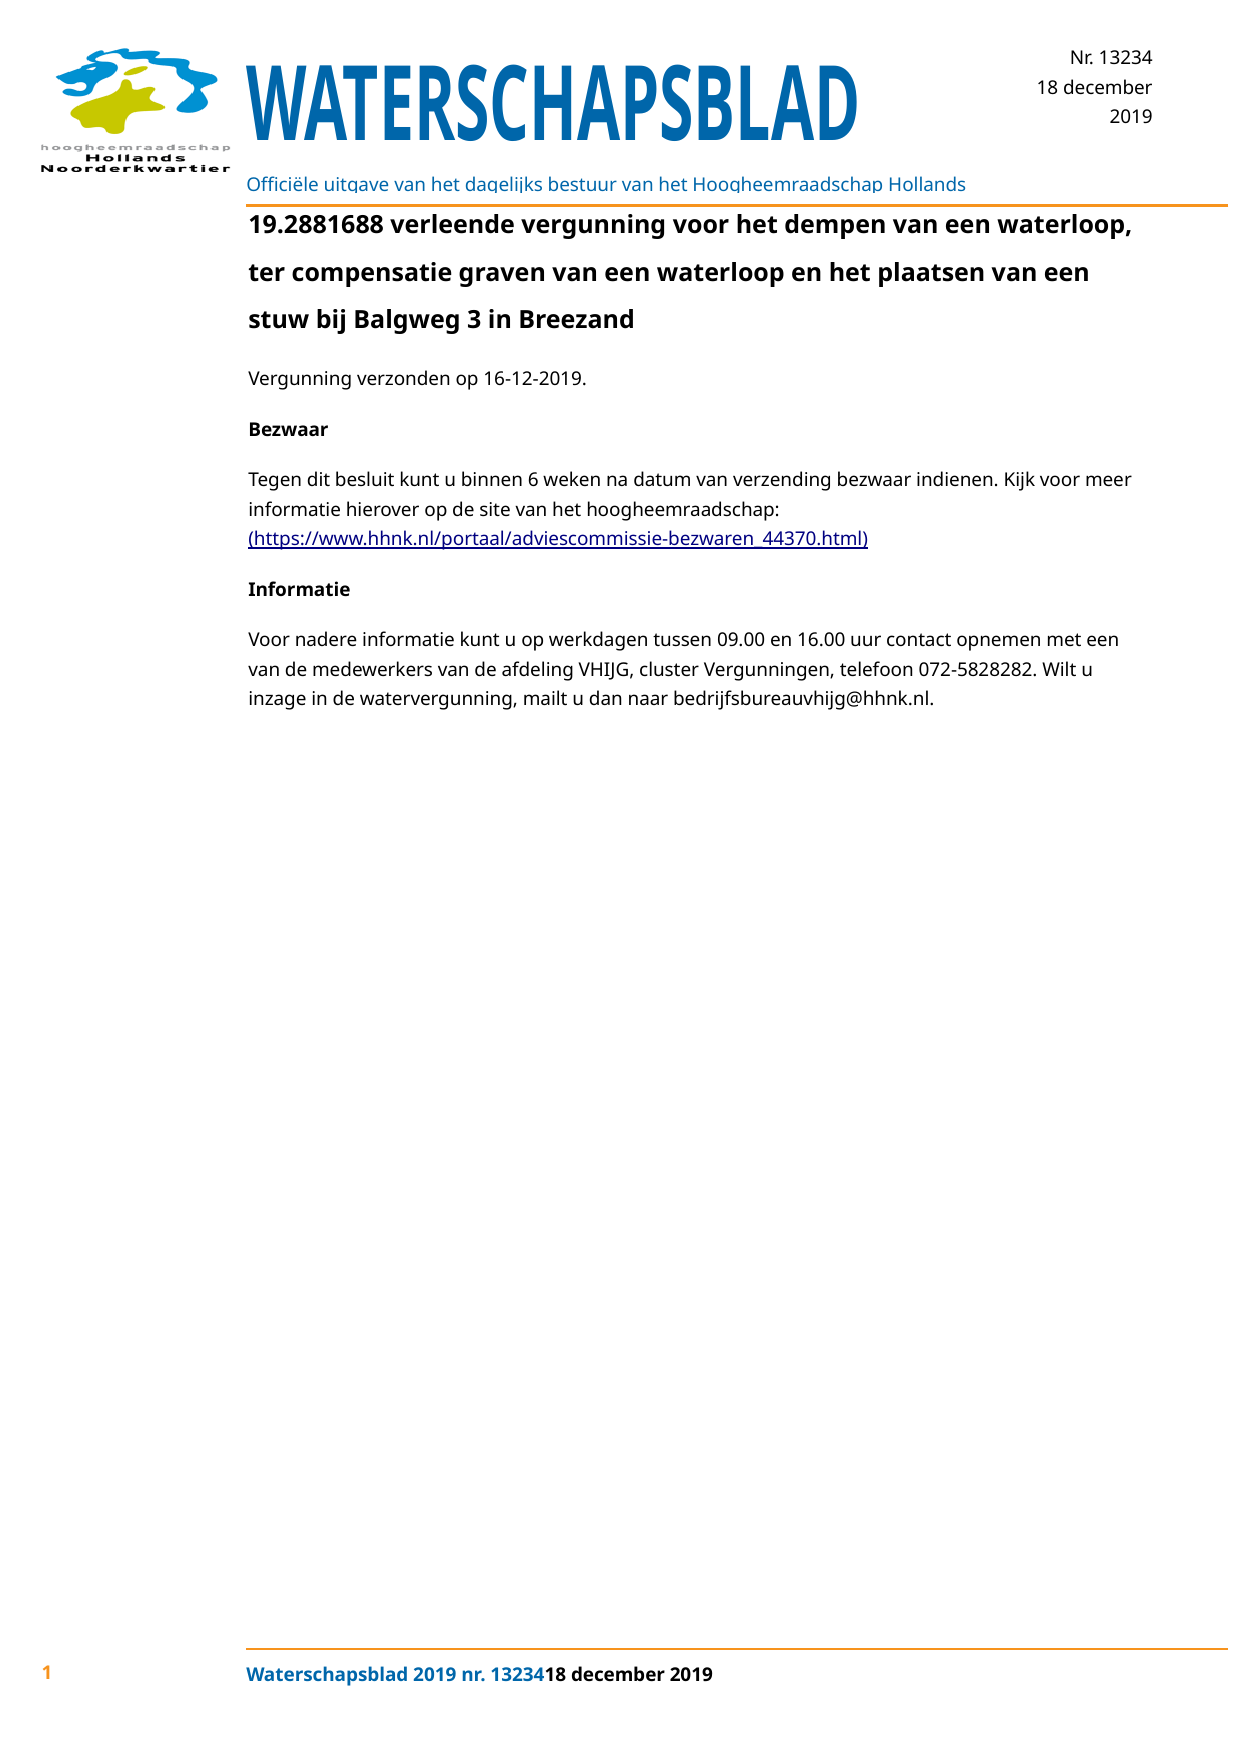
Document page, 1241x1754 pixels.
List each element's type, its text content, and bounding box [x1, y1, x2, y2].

text Voor nadere informatie kunt u op werkdagen tussen 09.00 en 16.00 uur contact opnemen met een van de medewerkers van de afdeling VHIJG, cluster Vergunningen, telefoon 072-5828282. Wilt u inzage in de watervergunning, mailt u dan naar bedrijfsbureauvhijg@hhnk.nl. [248, 626, 1152, 711]
picture [41, 47, 231, 172]
text Bezwaar [248, 416, 1152, 442]
text 19.2881688 verleende vergunning voor het dempen van een waterloop, ter compensatie graven van een waterloop en het plaatsen van een stuw bij Balgweg 3 in Breezand [248, 207, 1152, 336]
text Tegen dit besluit kunt u binnen 6 weken na datum van verzending bezwaar indienen. Kijk voor meer informatie hierover op de site van het hoogheemraadschap: (https://www.hhnk.nl/portaal/adviescommissie-bezwaren_44370.html) [248, 466, 1152, 551]
text Informatie [248, 576, 1152, 602]
text Vergunning verzonden op 16-12-2019. [248, 366, 1152, 391]
